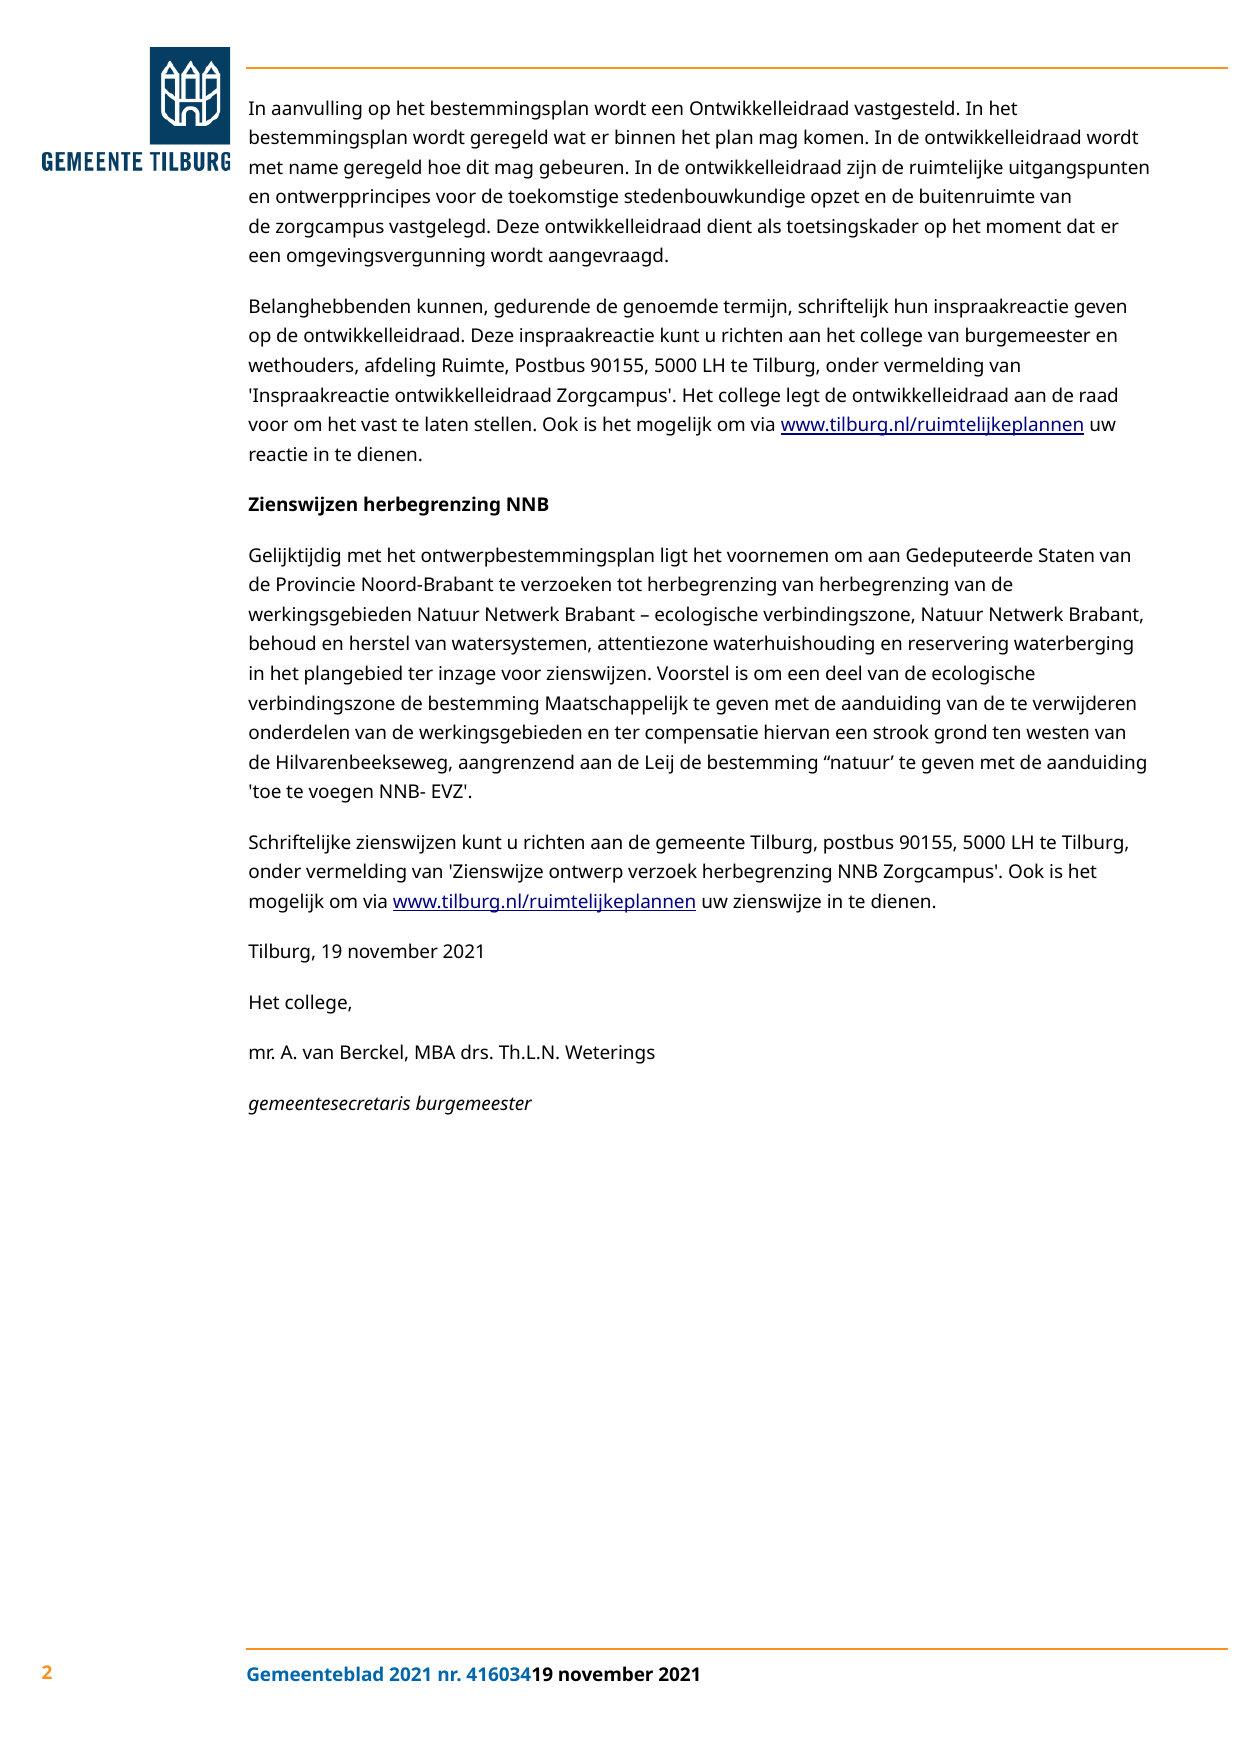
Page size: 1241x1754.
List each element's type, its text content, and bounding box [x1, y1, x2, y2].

text In aanvulling op het bestemmingsplan wordt een Ontwikkelleidraad vastgesteld. In het bestemmingsplan wordt geregeld wat er binnen het plan mag komen. In de ontwikkelleidraad wordt met name geregeld hoe dit mag gebeuren. In de ontwikkelleidraad zijn de ruimtelijke uitgangspunten en ontwerpprincipes voor de toekomstige stedenbouwkundige opzet en de buitenruimte van de zorgcampus vastgelegd. Deze ontwikkelleidraad dient als toetsingskader op het moment dat er een omgevingsvergunning wordt aangevraagd. [248, 95, 1152, 268]
text Belanghebbenden kunnen, gedurende de genoemde termijn, schriftelijk hun inspraakreactie geven op de ontwikkelleidraad. Deze inspraakreactie kunt u richten aan het college van burgemeester en wethouders, afdeling Ruimte, Postbus 90155, 5000 LH te Tilburg, onder vermelding van 'Inspraakreactie ontwikkelleidraad Zorgcampus'. Het college legt de ontwikkelleidraad aan de raad voor om het vast te laten stellen. Ook is het mogelijk om via www.tilburg.nl/ruimtelijkeplannen uw reactie in te dienen. [248, 293, 1152, 467]
text Het college, [248, 989, 1152, 1015]
text Tilburg, 19 november 2021 [248, 938, 1152, 964]
picture [41, 47, 231, 172]
text Zienswijzen herbegrenzing NNB [248, 491, 1152, 517]
text Schriftelijke zienswijzen kunt u richten aan de gemeente Tilburg, postbus 90155, 5000 LH te Tilburg, onder vermelding van 'Zienswijze ontwerp verzoek herbegrenzing NNB Zorgcampus'. Ook is het mogelijk om via www.tilburg.nl/ruimtelijkeplannen uw zienswijze in te dienen. [248, 829, 1152, 914]
text Gelijktijdig met het ontwerpbestemmingsplan ligt het voornemen om aan Gedeputeerde Staten van de Provincie Noord-Brabant te verzoeken tot herbegrenzing van herbegrenzing van de werkingsgebieden Natuur Netwerk Brabant – ecologische verbindingszone, Natuur Netwerk Brabant, behoud en herstel van watersystemen, attentiezone waterhuishouding en reservering waterberging in het plangebied ter inzage voor zienswijzen. Voorstel is om een deel van de ecologische verbindingszone de bestemming Maatschappelijk te geven met de aanduiding van de te verwijderen onderdelen van de werkingsgebieden en ter compensatie hiervan een strook grond ten westen van de Hilvarenbeekseweg, aangrenzend aan de Leij de bestemming “natuur’ te geven met de aanduiding 'toe te voegen NNB- EVZ'. [248, 542, 1152, 804]
text mr. A. van Berckel, MBA drs. Th.L.N. Weterings [248, 1039, 1152, 1065]
text gemeentesecretaris burgemeester [248, 1090, 1152, 1116]
